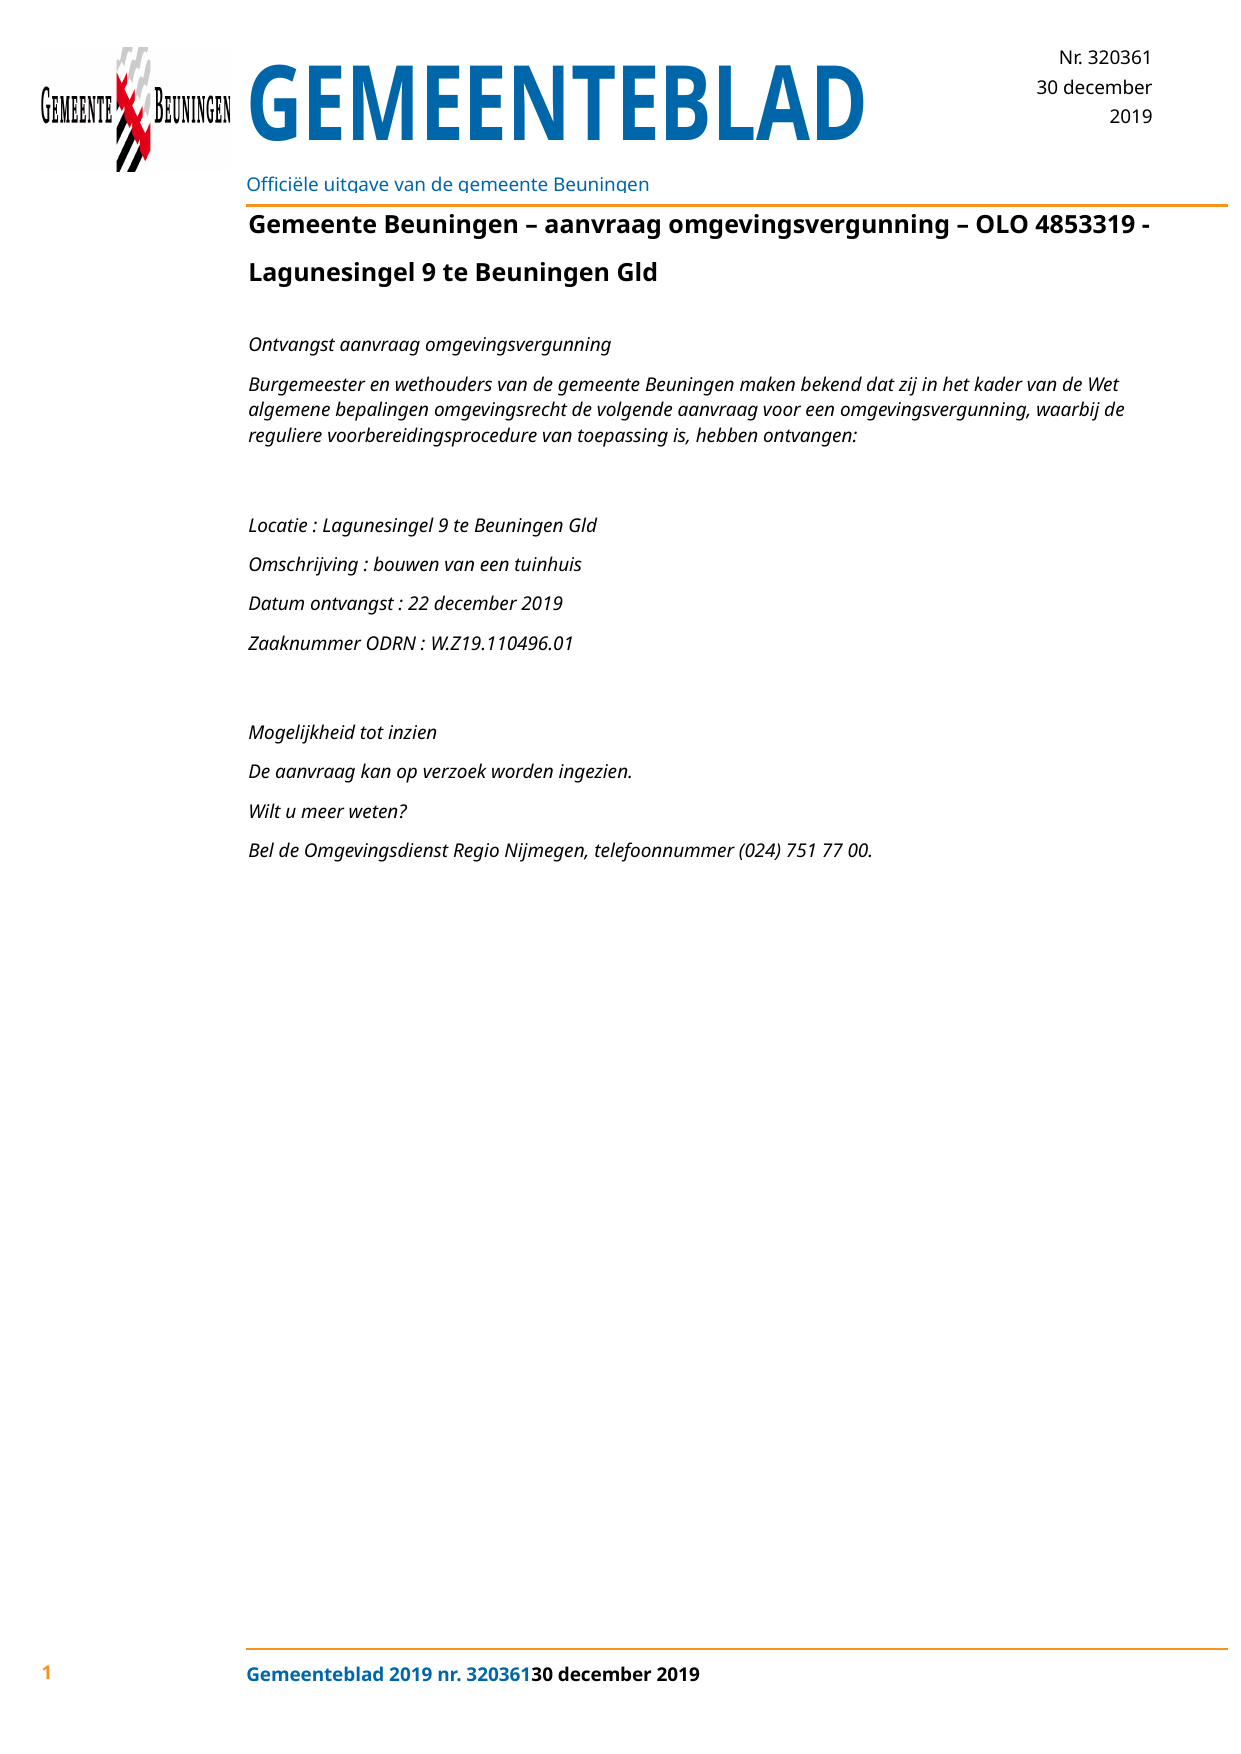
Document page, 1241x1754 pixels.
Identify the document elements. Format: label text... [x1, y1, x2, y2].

text Bel de Omgevingsdienst Regio Nijmegen, telefoonnummer (024) 751 77 00. [248, 837, 1152, 863]
text Omschrijving : bouwen van een tuinhuis [248, 551, 1152, 577]
text Wilt u meer weten? [248, 798, 1152, 824]
picture [41, 47, 231, 172]
text Ontvangst aanvraag omgevingsvergunning [248, 331, 1152, 357]
text Zaaknummer ODRN : W.Z19.110496.01 [248, 630, 1152, 655]
text Mogelijkheid tot inzien [248, 719, 1152, 745]
text De aanvraag kan op verzoek worden ingezien. [248, 759, 1152, 784]
text Gemeente Beuningen – aanvraag omgevingsvergunning – OLO 4853319 - Lagunesingel 9 te Beuningen Gld [248, 207, 1152, 288]
text Burgemeester en wethouders van de gemeente Beuningen maken bekend dat zij in het kader van de Wet algemene bepalingen omgevingsrecht de volgende aanvraag voor een omgevingsvergunning, waarbij de reguliere voorbereidingsprocedure van toepassing is, hebben ontvangen: [248, 371, 1152, 448]
text Datum ontvangst : 22 december 2019 [248, 590, 1152, 616]
text Locatie : Lagunesingel 9 te Beuningen Gld [248, 512, 1152, 538]
